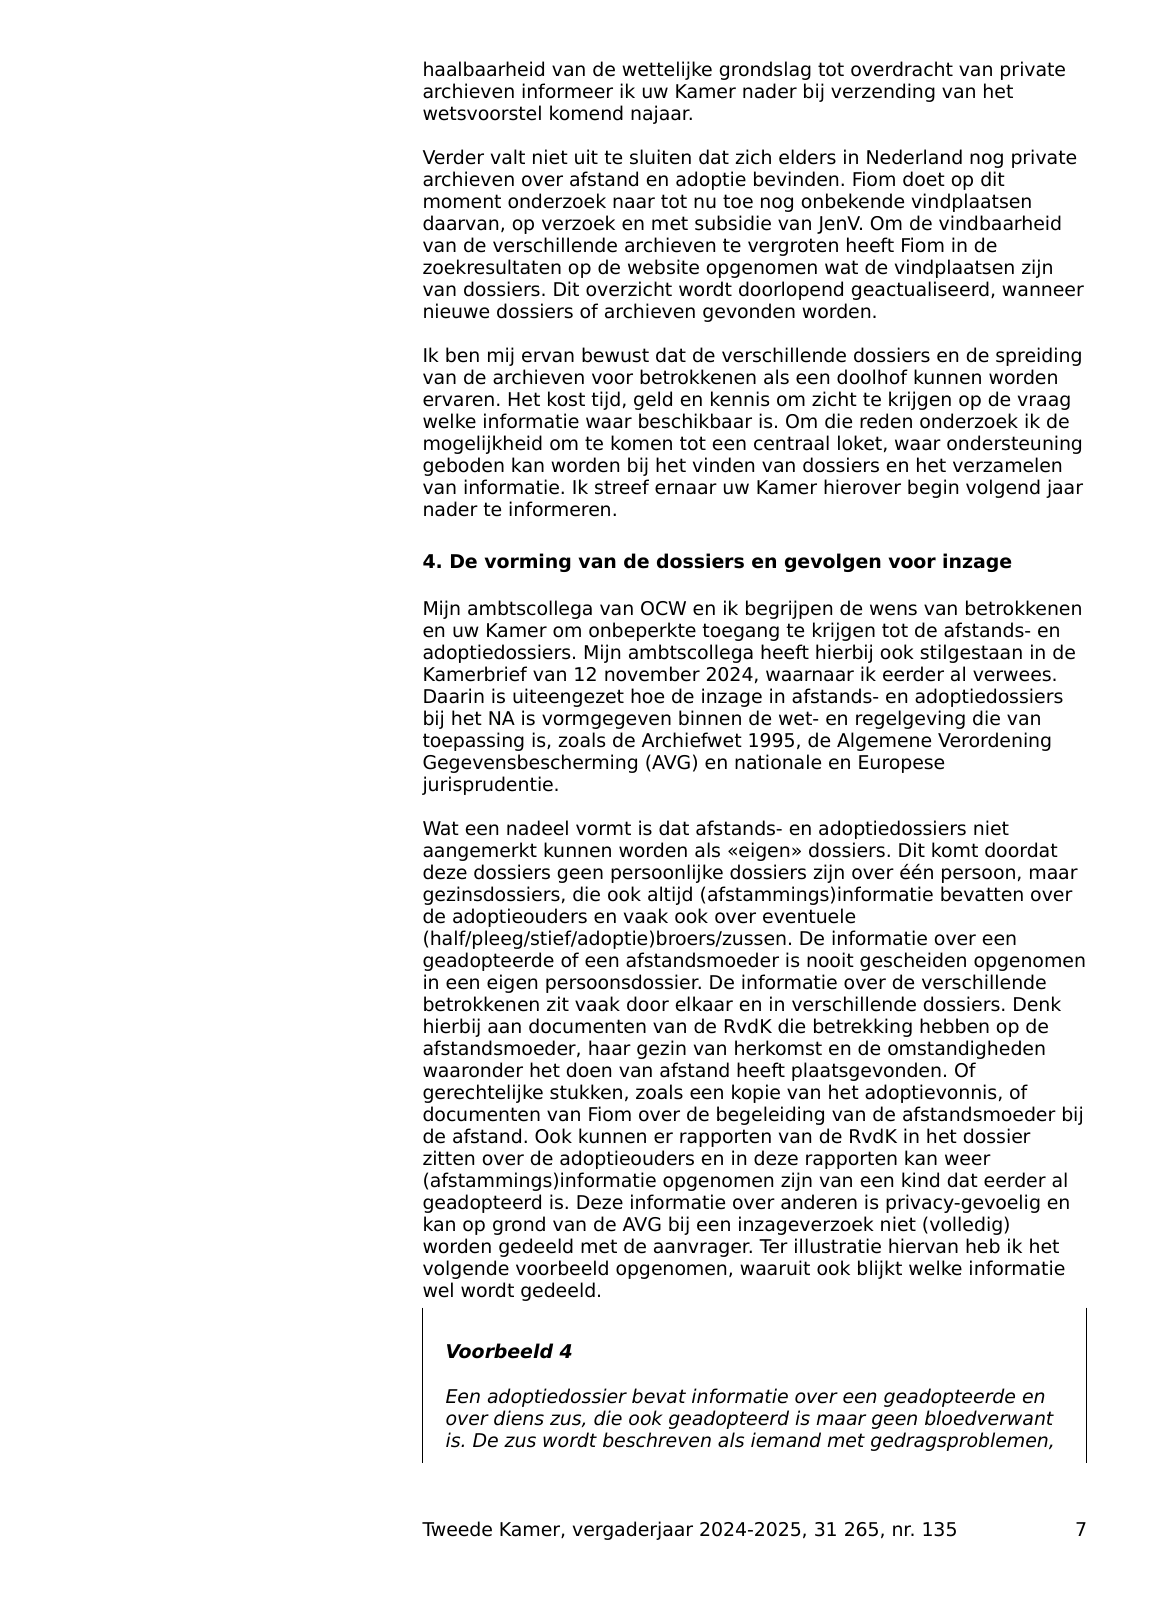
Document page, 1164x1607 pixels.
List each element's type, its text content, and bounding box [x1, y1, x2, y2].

text Wat een nadeel vormt is dat afstands- en adoptiedossiers niet aangemerkt kunnen worden als «eigen» dossiers. Dit komt doordat deze dossiers geen persoonlijke dossiers zijn over één persoon, maar gezinsdossiers, die ook altijd (afstammings)informatie bevatten over de adoptieouders en vaak ook over eventuele (half/pleeg/stief/adoptie)broers/zussen. De informatie over een geadopteerde of een afstandsmoeder is nooit gescheiden opgenomen in een eigen persoonsdossier. De informatie over de verschillende betrokkenen zit vaak door elkaar en in verschillende dossiers. Denk hierbij aan documenten van de RvdK die betrekking hebben op de afstandsmoeder, haar gezin van herkomst en de omstandigheden waaronder het doen van afstand heeft plaatsgevonden. Of gerechtelijke stukken, zoals een kopie van het adoptievonnis, of documenten van Fiom over de begeleiding van de afstandsmoeder bij de afstand. Ook kunnen er rapporten van de RvdK in het dossier zitten over de adoptieouders en in deze rapporten kan weer (afstammings)informatie opgenomen zijn van een kind dat eerder al geadopteerd is. Deze informatie over anderen is privacy-gevoelig en kan op grond van de AVG bij een inzageverzoek niet (volledig) worden gedeeld met de aanvrager. Ter illustratie hiervan heb ik het volgende voorbeeld opgenomen, waaruit ook blijkt welke informatie wel wordt gedeeld. [422, 818, 1087, 1302]
text haalbaarheid van de wettelijke grondslag tot overdracht van private archieven informeer ik uw Kamer nader bij verzending van het wetsvoorstel komend najaar. [422, 59, 1087, 125]
text Mijn ambtscollega van OCW en ik begrijpen de wens van betrokkenen en uw Kamer om onbeperkte toegang te krijgen tot de afstands- en adoptiedossiers. Mijn ambtscollega heeft hierbij ook stilgestaan in de Kamerbrief van 12 november 2024, waarnaar ik eerder al verwees. Daarin is uiteengezet hoe de inzage in afstands- en adoptiedossiers bij het NA is vormgegeven binnen de wet- en regelgeving die van toepassing is, zoals de Archiefwet 1995, de Algemene Verordening Gegevensbescherming (AVG) en nationale en Europese jurisprudentie. [422, 598, 1087, 796]
table_header Voorbeeld 4 Een adoptiedossier bevat informatie over een geadopteerde en over diens zus, die ook geadopteerd is maar geen bloedverwant is. De zus wordt beschreven als iemand met gedragsproblemen, [423, 1308, 1086, 1463]
subtitle 4. De vorming van de dossiers en gevolgen voor inzage [422, 551, 1087, 573]
text Verder valt niet uit te sluiten dat zich elders in Nederland nog private archieven over afstand en adoptie bevinden. Fiom doet op dit moment onderzoek naar tot nu toe nog onbekende vindplaatsen daarvan, op verzoek en met subsidie van JenV. Om de vindbaarheid van de verschillende archieven te vergroten heeft Fiom in de zoekresultaten op de website opgenomen wat de vindplaatsen zijn van dossiers. Dit overzicht wordt doorlopend geactualiseerd, wanneer nieuwe dossiers of archieven gevonden worden. [422, 147, 1087, 323]
text Ik ben mij ervan bewust dat de verschillende dossiers en de spreiding van de archieven voor betrokkenen als een doolhof kunnen worden ervaren. Het kost tijd, geld en kennis om zicht te krijgen op de vraag welke informatie waar beschikbaar is. Om die reden onderzoek ik de mogelijkheid om te komen tot een centraal loket, waar ondersteuning geboden kan worden bij het vinden van dossiers en het verzamelen van informatie. Ik streef ernaar uw Kamer hierover begin volgend jaar nader te informeren. [422, 345, 1087, 521]
